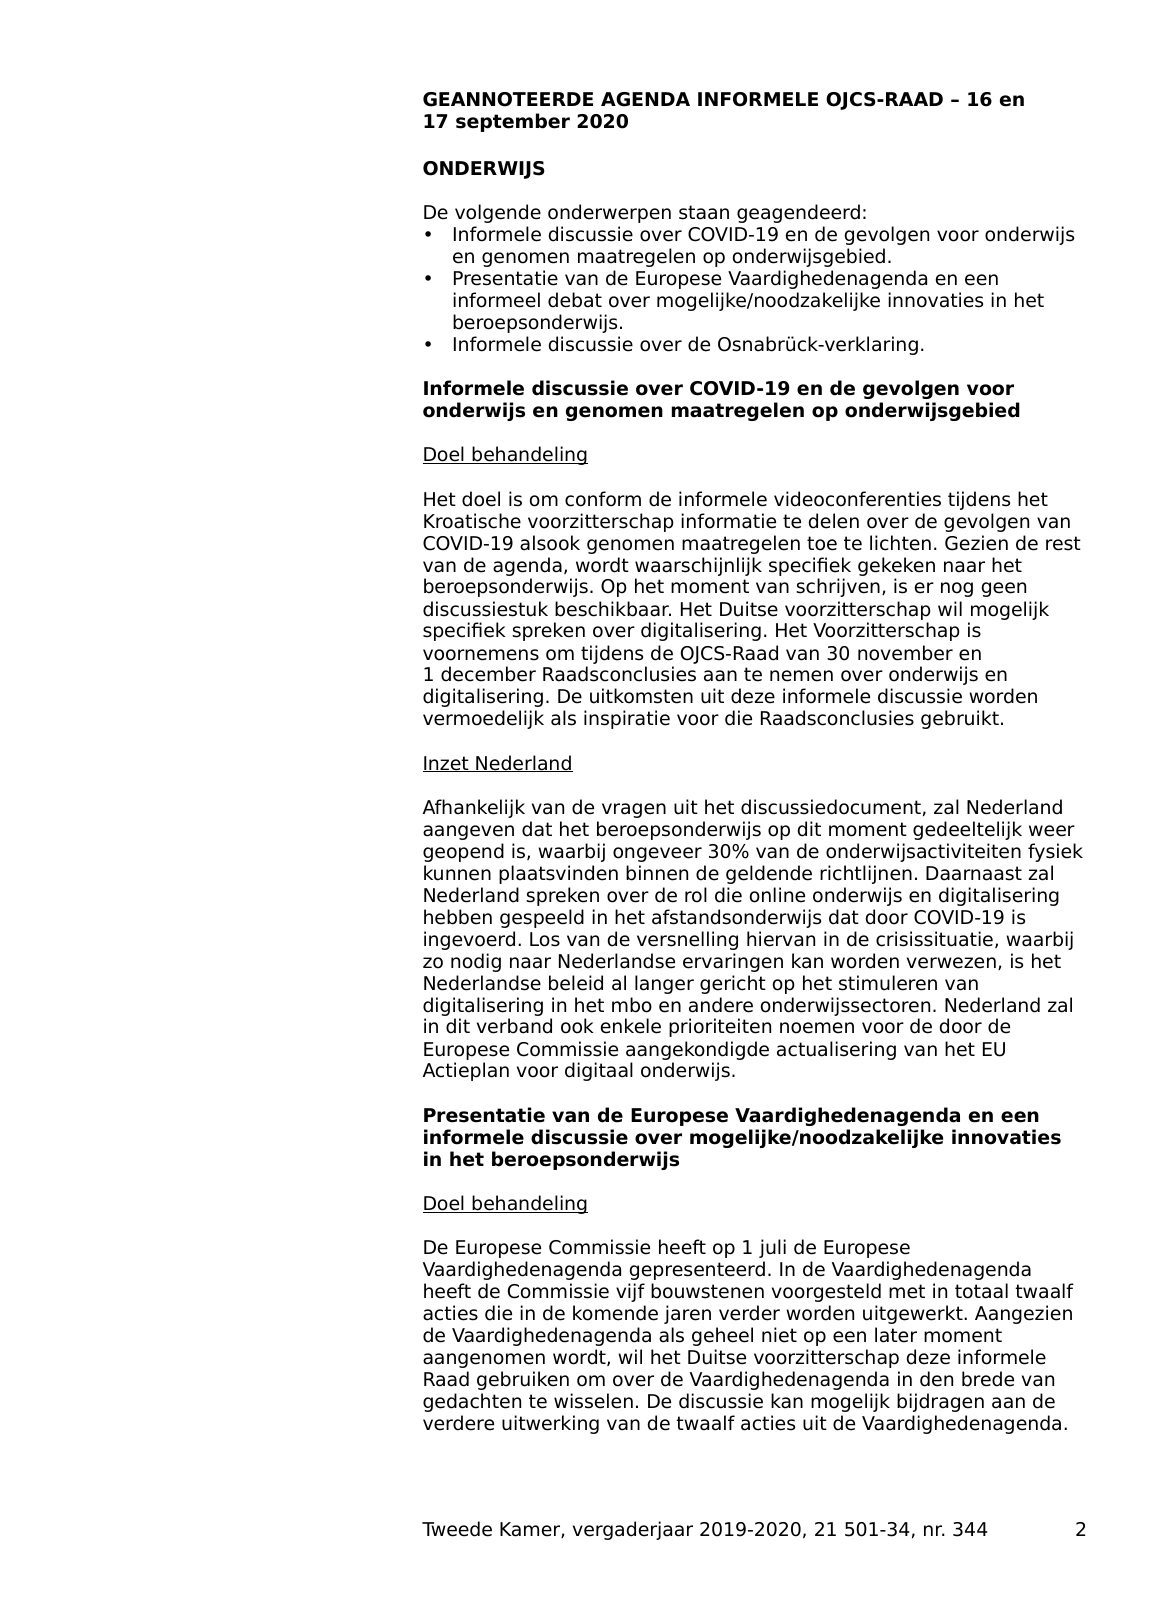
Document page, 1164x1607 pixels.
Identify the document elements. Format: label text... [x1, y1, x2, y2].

subtitle Presentatie van de Europese Vaardighedenagenda en een informele discussie over mogelijke/noodzakelijke innovaties in het beroepsonderwijs [422, 1104, 1087, 1171]
subtitle Doel behandeling [422, 444, 1087, 466]
text Afhankelijk van de vragen uit het discussiedocument, zal Nederland aangeven dat het beroepsonderwijs op dit moment gedeeltelijk weer geopend is, waarbij ongeveer 30% van de onderwijsactiviteiten fysiek kunnen plaatsvinden binnen de geldende richtlijnen. Daarnaast zal Nederland spreken over de rol die online onderwijs en digitalisering hebben gespeeld in het afstandsonderwijs dat door COVID-19 is ingevoerd. Los van de versnelling hiervan in de crisissituatie, waarbij zo nodig naar Nederlandse ervaringen kan worden verwezen, is het Nederlandse beleid al langer gericht op het stimuleren van digitalisering in het mbo en andere onderwijssectoren. Nederland zal in dit verband ook enkele prioriteiten noemen voor de door de Europese Commissie aangekondigde actualisering van het EU Actieplan voor digitaal onderwijs. [422, 797, 1087, 1082]
subtitle Doel behandeling [422, 1193, 1087, 1215]
text • Presentatie van de Europese Vaardighedenagenda en een informeel debat over mogelijke/noodzakelijke innovaties in het beroepsonderwijs. [422, 268, 1087, 334]
subtitle Informele discussie over COVID-19 en de gevolgen voor onderwijs en genomen maatregelen op onderwijsgebied [422, 378, 1087, 422]
text De Europese Commissie heeft op 1 juli de Europese Vaardighedenagenda gepresenteerd. In de Vaardighedenagenda heeft de Commissie vijf bouwstenen voorgesteld met in totaal twaalf acties die in de komende jaren verder worden uitgewerkt. Aangezien de Vaardighedenagenda als geheel niet op een later moment aangenomen wordt, wil het Duitse voorzitterschap deze informele Raad gebruiken om over de Vaardighedenagenda in den brede van gedachten te wisselen. De discussie kan mogelijk bijdragen aan de verdere uitwerking van de twaalf acties uit de Vaardighedenagenda. [422, 1237, 1087, 1435]
text De volgende onderwerpen staan geagendeerd: [422, 202, 1087, 224]
text • Informele discussie over de Osnabrück-verklaring. [422, 334, 1087, 356]
text Het doel is om conform de informele videoconferenties tijdens het Kroatische voorzitterschap informatie te delen over de gevolgen van COVID-19 alsook genomen maatregelen toe te lichten. Gezien de rest van de agenda, wordt waarschijnlijk specifiek gekeken naar het beroepsonderwijs. Op het moment van schrijven, is er nog geen discussiestuk beschikbaar. Het Duitse voorzitterschap wil mogelijk specifiek spreken over digitalisering. Het Voorzitterschap is voornemens om tijdens de OJCS-Raad van 30 november en 1 december Raadsconclusies aan te nemen over onderwijs en digitalisering. De uitkomsten uit deze informele discussie worden vermoedelijk als inspiratie voor die Raadsconclusies gebruikt. [422, 488, 1087, 730]
text • Informele discussie over COVID-19 en de gevolgen voor onderwijs en genomen maatregelen op onderwijsgebied. [422, 224, 1087, 268]
subtitle ONDERWIJS [422, 158, 1087, 180]
subtitle GEANNOTEERDE AGENDA INFORMELE OJCS-RAAD – 16 en 17 september 2020 [422, 89, 1087, 133]
subtitle Inzet Nederland [422, 752, 1087, 774]
